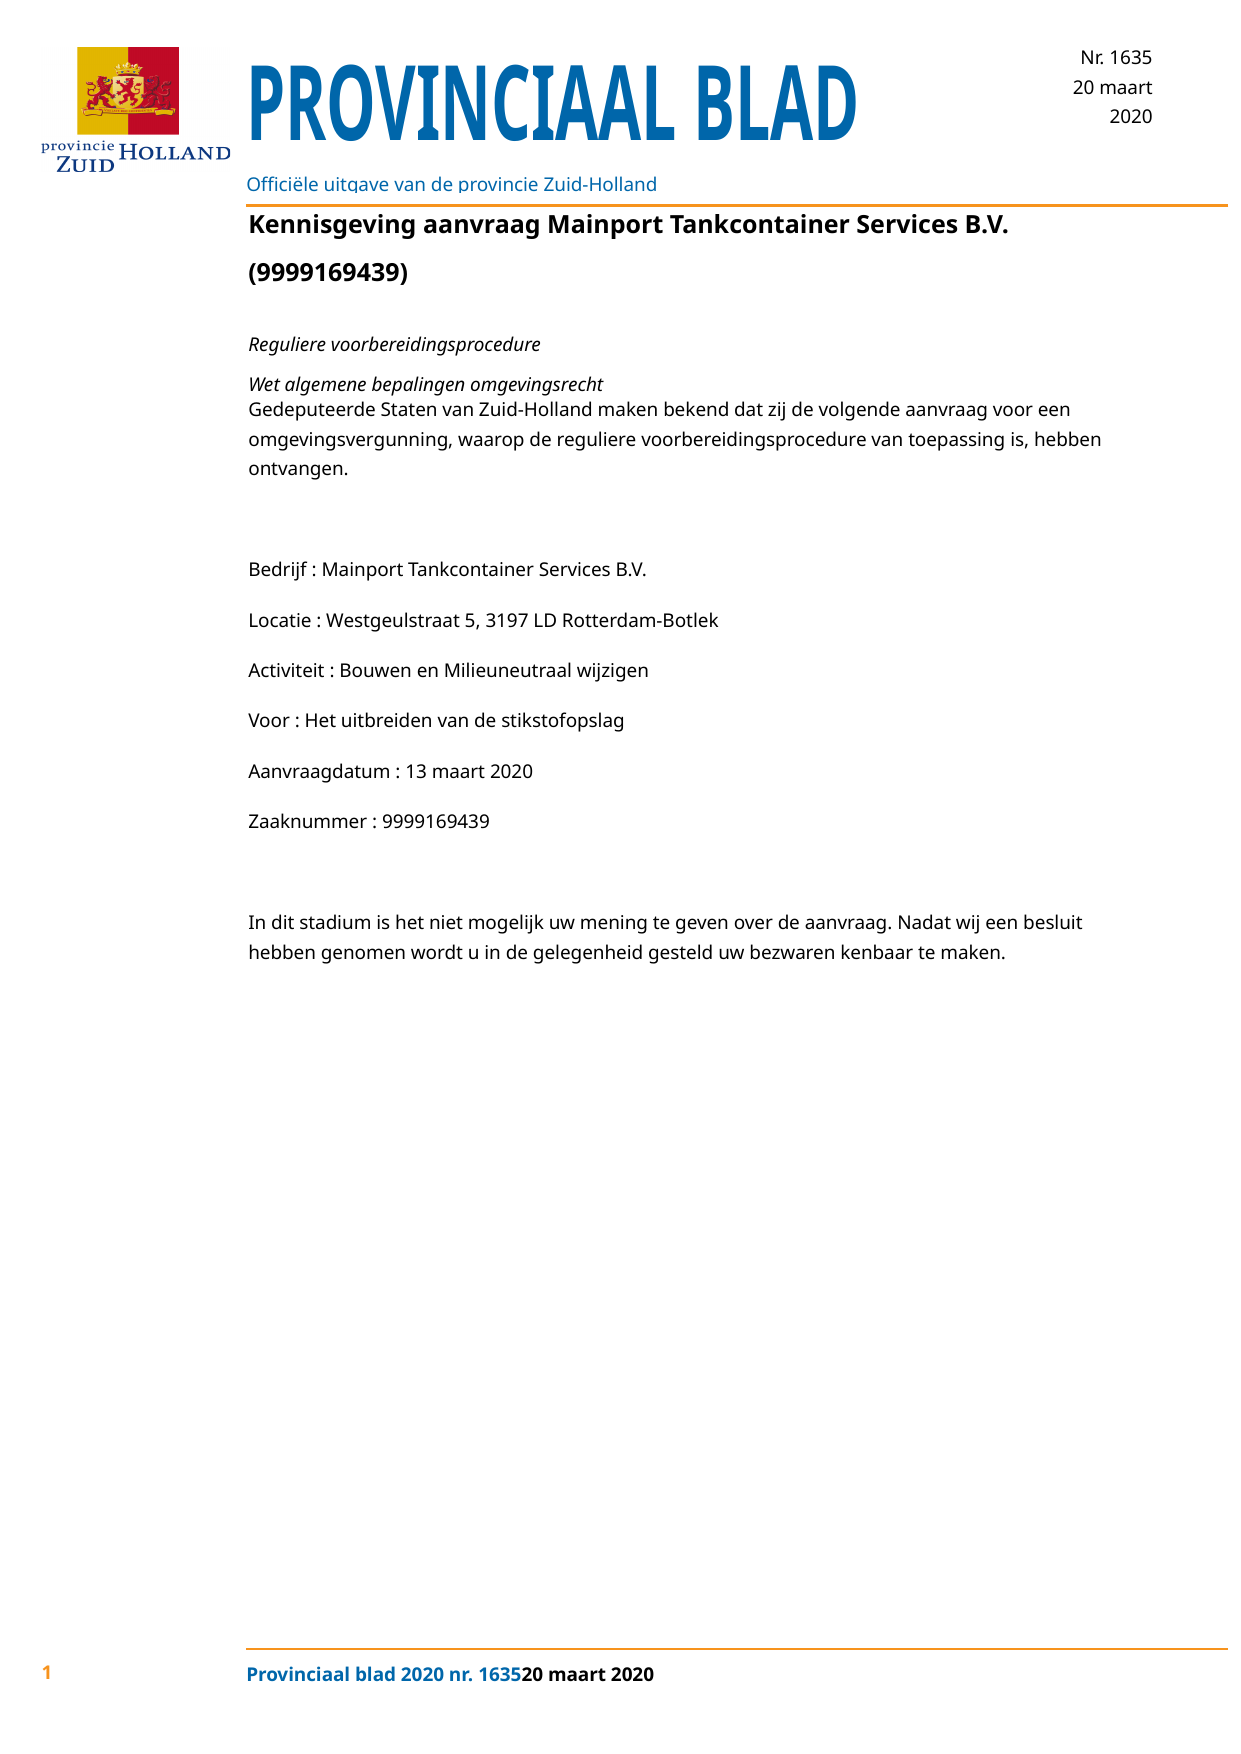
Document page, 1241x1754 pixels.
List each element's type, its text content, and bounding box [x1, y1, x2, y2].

text Kennisgeving aanvraag Mainport Tankcontainer Services B.V. (9999169439) [248, 207, 1152, 288]
picture [41, 47, 231, 172]
text Bedrijf : Mainport Tankcontainer Services B.V. [248, 556, 1152, 582]
text Locatie : Westgeulstraat 5, 3197 LD Rotterdam-Botlek [248, 607, 1152, 633]
text Voor : Het uitbreiden van de stikstofopslag [248, 708, 1152, 733]
text Zaaknummer : 9999169439 [248, 808, 1152, 834]
text Aanvraagdatum : 13 maart 2020 [248, 758, 1152, 784]
text In dit stadium is het niet mogelijk uw mening te geven over de aanvraag. Nadat wij een besluit hebben genomen wordt u in de gelegenheid gesteld uw bezwaren kenbaar te maken. [248, 909, 1152, 965]
text Reguliere voorbereidingsprocedure [248, 331, 1152, 357]
text Wet algemene bepalingen omgevingsrecht [248, 371, 1152, 396]
text Activiteit : Bouwen en Milieuneutraal wijzigen [248, 657, 1152, 683]
text Gedeputeerde Staten van Zuid-Holland maken bekend dat zij de volgende aanvraag voor een omgevingsvergunning, waarop de reguliere voorbereidingsprocedure van toepassing is, hebben ontvangen. [248, 396, 1152, 481]
